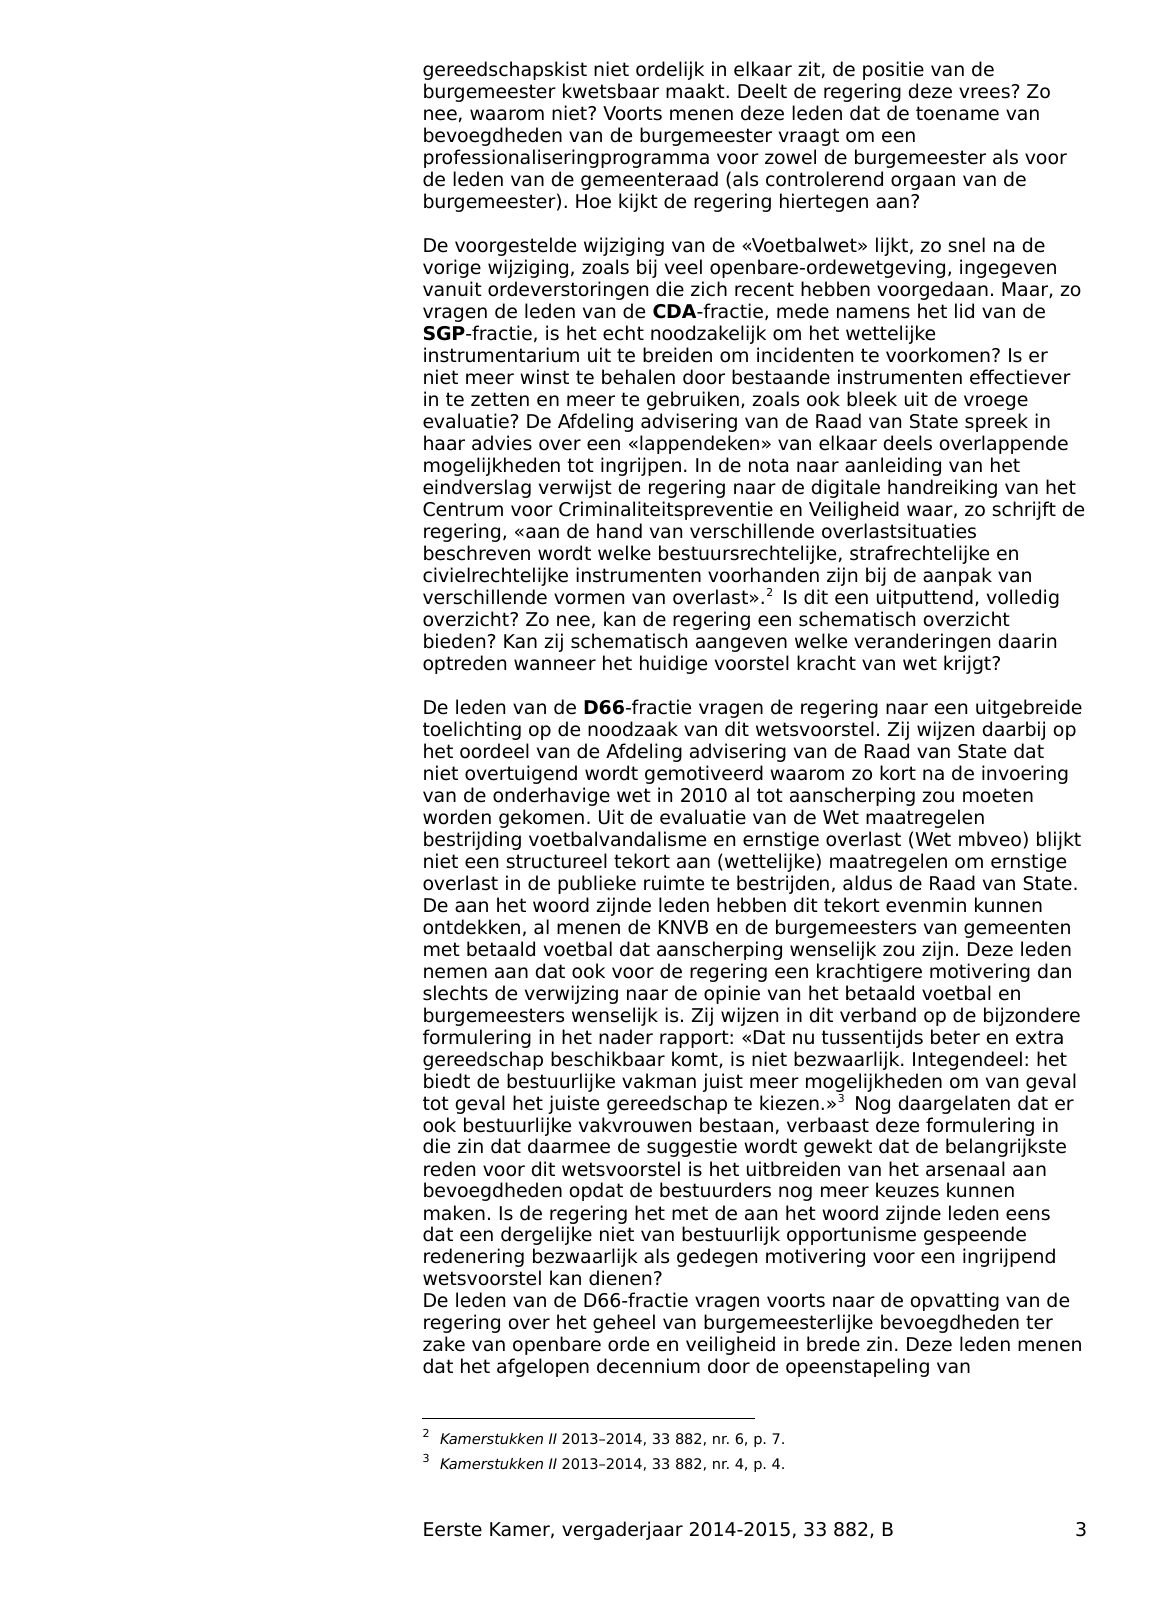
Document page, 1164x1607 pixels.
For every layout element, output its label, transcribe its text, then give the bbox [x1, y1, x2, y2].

text Kamerstukken II 2013–2014, 33 882, nr. 6, p. 7. [422, 1427, 1087, 1449]
text Kamerstukken II 2013–2014, 33 882, nr. 4, p. 4. [422, 1452, 1087, 1474]
text De voorgestelde wijziging van de «Voetbalwet» lijkt, zo snel na de vorige wijziging, zoals bij veel openbare-ordewetgeving, ingegeven vanuit ordeverstoringen die zich recent hebben voorgedaan. Maar, zo vragen de leden van de CDA-fractie, mede namens het lid van de SGP-fractie, is het echt noodzakelijk om het wettelijke instrumentarium uit te breiden om incidenten te voorkomen? Is er niet meer winst te behalen door bestaande instrumenten effectiever in te zetten en meer te gebruiken, zoals ook bleek uit de vroege evaluatie? De Afdeling advisering van de Raad van State spreek in haar advies over een «lappendeken» van elkaar deels overlappende mogelijkheden tot ingrijpen. In de nota naar aanleiding van het eindverslag verwijst de regering naar de digitale handreiking van het Centrum voor Criminaliteitspreventie en Veiligheid waar, zo schrijft de regering, «aan de hand van verschillende overlastsituaties beschreven wordt welke bestuursrechtelijke, strafrechtelijke en civielrechtelijke instrumenten voorhanden zijn bij de aanpak van verschillende vormen van overlast». Is dit een uitputtend, volledig overzicht? Zo nee, kan de regering een schematisch overzicht bieden? Kan zij schematisch aangeven welke veranderingen daarin optreden wanneer het huidige voorstel kracht van wet krijgt? [422, 235, 1087, 675]
text De leden van de D66-fractie vragen de regering naar een uitgebreide toelichting op de noodzaak van dit wetsvoorstel. Zij wijzen daarbij op het oordeel van de Afdeling advisering van de Raad van State dat niet overtuigend wordt gemotiveerd waarom zo kort na de invoering van de onderhavige wet in 2010 al tot aanscherping zou moeten worden gekomen. Uit de evaluatie van de Wet maatregelen bestrijding voetbalvandalisme en ernstige overlast (Wet mbveo) blijkt niet een structureel tekort aan (wettelijke) maatregelen om ernstige overlast in de publieke ruimte te bestrijden, aldus de Raad van State. De aan het woord zijnde leden hebben dit tekort evenmin kunnen ontdekken, al menen de KNVB en de burgemeesters van gemeenten met betaald voetbal dat aanscherping wenselijk zou zijn. Deze leden nemen aan dat ook voor de regering een krachtigere motivering dan slechts de verwijzing naar de opinie van het betaald voetbal en burgemeesters wenselijk is. Zij wijzen in dit verband op de bijzondere formulering in het nader rapport: «Dat nu tussentijds beter en extra gereedschap beschikbaar komt, is niet bezwaarlijk. Integendeel: het biedt de bestuurlijke vakman juist meer mogelijkheden om van geval tot geval het juiste gereedschap te kiezen.» Nog daargelaten dat er ook bestuurlijke vakvrouwen bestaan, verbaast deze formulering in die zin dat daarmee de suggestie wordt gewekt dat de belangrijkste reden voor dit wetsvoorstel is het uitbreiden van het arsenaal aan bevoegdheden opdat de bestuurders nog meer keuzes kunnen maken. Is de regering het met de aan het woord zijnde leden eens dat een dergelijke niet van bestuurlijk opportunisme gespeende redenering bezwaarlijk als gedegen motivering voor een ingrijpend wetsvoorstel kan dienen? [422, 697, 1087, 1290]
text De leden van de D66-fractie vragen voorts naar de opvatting van de regering over het geheel van burgemeesterlijke bevoegdheden ter zake van openbare orde en veiligheid in brede zin. Deze leden menen dat het afgelopen decennium door de opeenstapeling van [422, 1290, 1087, 1378]
text gereedschapskist niet ordelijk in elkaar zit, de positie van de burgemeester kwetsbaar maakt. Deelt de regering deze vrees? Zo nee, waarom niet? Voorts menen deze leden dat de toename van bevoegdheden van de burgemeester vraagt om een professionaliseringprogramma voor zowel de burgemeester als voor de leden van de gemeenteraad (als controlerend orgaan van de burgemeester). Hoe kijkt de regering hiertegen aan? [422, 59, 1087, 213]
